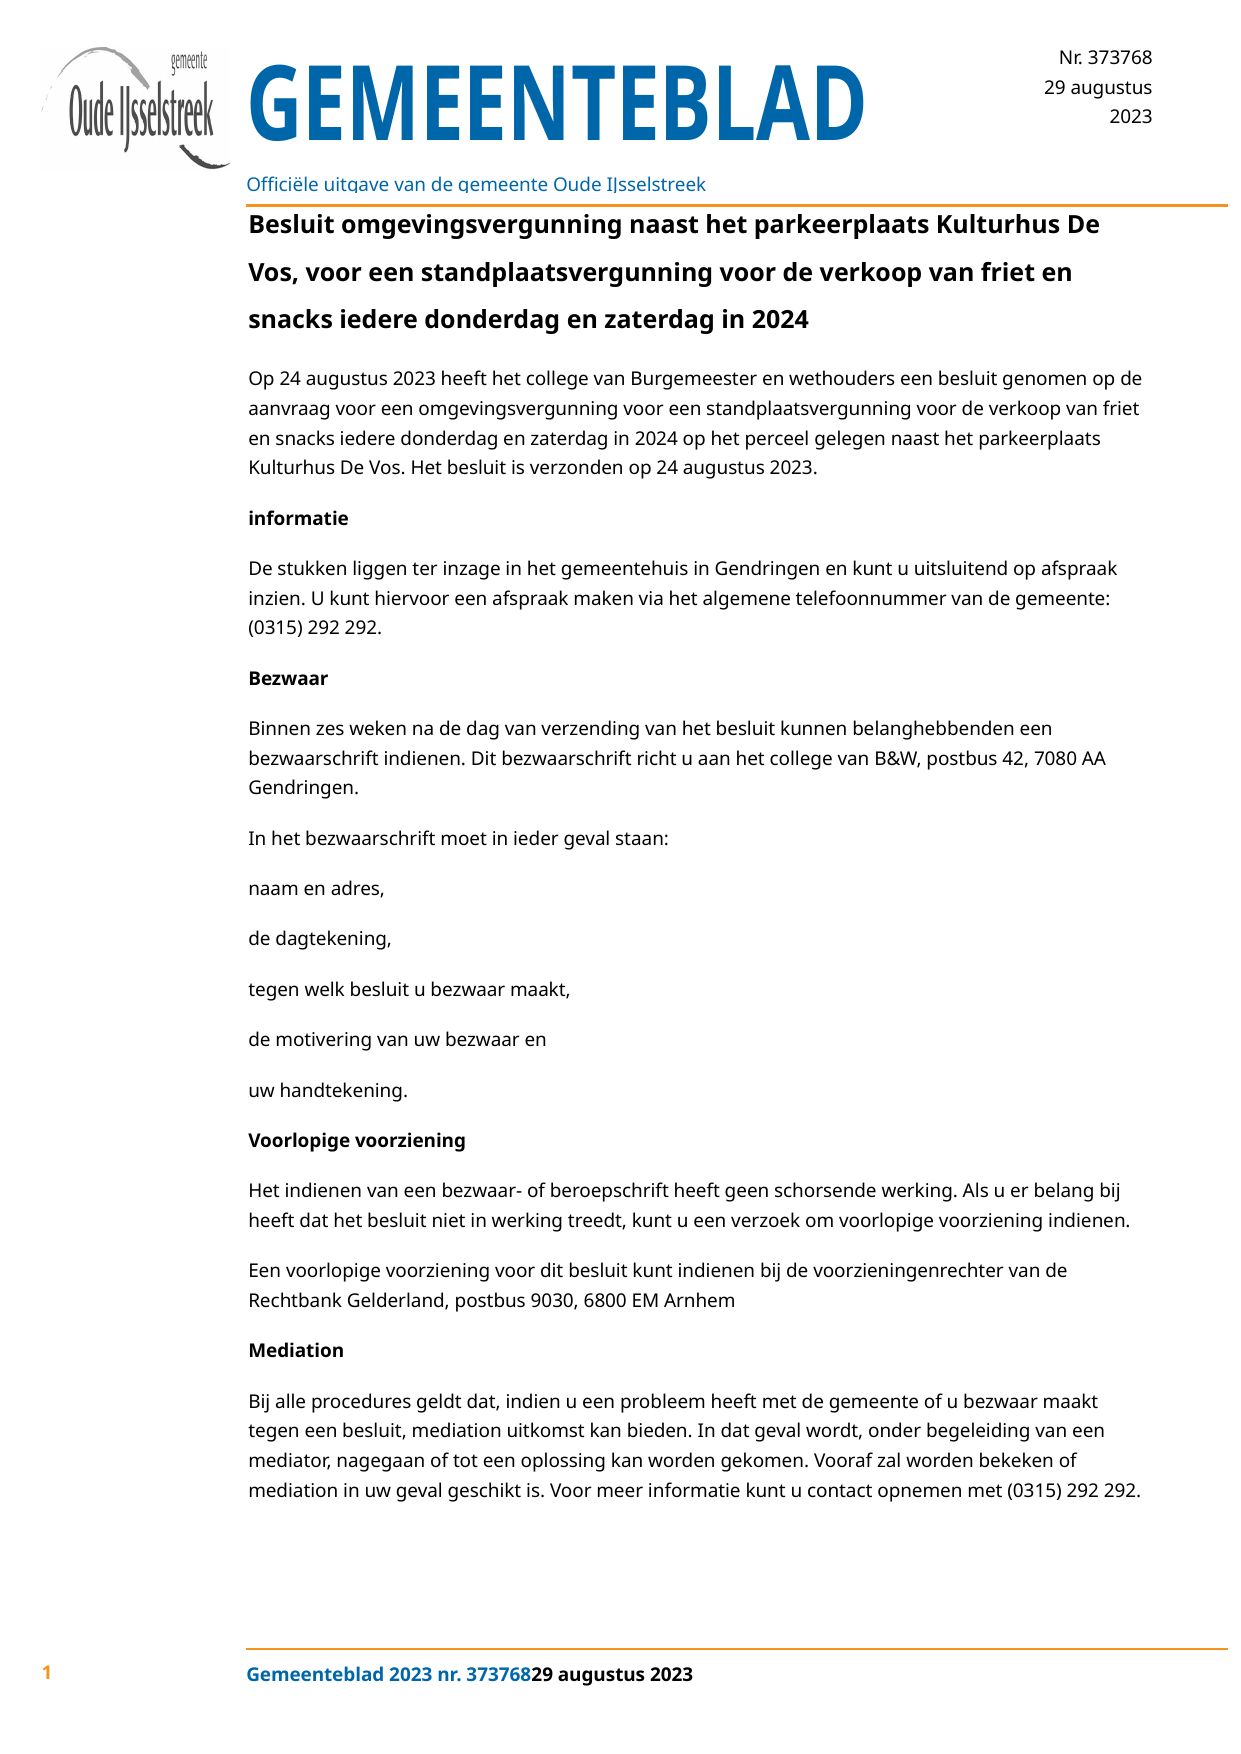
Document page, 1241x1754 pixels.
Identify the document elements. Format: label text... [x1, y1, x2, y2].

picture [41, 47, 231, 172]
text Op 24 augustus 2023 heeft het college van Burgemeester en wethouders een besluit genomen op de aanvraag voor een omgevingsvergunning voor een standplaatsvergunning voor de verkoop van friet en snacks iedere donderdag en zaterdag in 2024 op het perceel gelegen naast het parkeerplaats Kulturhus De Vos. Het besluit is verzonden op 24 augustus 2023. [248, 366, 1152, 480]
text In het bezwaarschrift moet in ieder geval staan: [248, 825, 1152, 850]
text naam en adres, [248, 875, 1152, 901]
text de motivering van uw bezwaar en [248, 1026, 1152, 1052]
text de dagtekening, [248, 926, 1152, 951]
text Bij alle procedures geldt dat, indien u een probleem heeft met de gemeente of u bezwaar maakt tegen een besluit, mediation uitkomst kan bieden. In dat geval wordt, onder begeleiding van een mediator, nagegaan of tot een oplossing kan worden gekomen. Vooraf zal worden bekeken of mediation in uw geval geschikt is. Voor meer informatie kunt u contact opnemen met (0315) 292 292. [248, 1388, 1152, 1502]
text Besluit omgevingsvergunning naast het parkeerplaats Kulturhus De Vos, voor een standplaatsvergunning voor de verkoop van friet en snacks iedere donderdag en zaterdag in 2024 [248, 207, 1152, 336]
text Binnen zes weken na de dag van verzending van het besluit kunnen belanghebbenden een bezwaarschrift indienen. Dit bezwaarschrift richt u aan het college van B&W, postbus 42, 7080 AA Gendringen. [248, 715, 1152, 800]
text Het indienen van een bezwaar- of beroepschrift heeft geen schorsende werking. Als u er belang bij heeft dat het besluit niet in werking treedt, kunt u een verzoek om voorlopige voorziening indienen. [248, 1178, 1152, 1233]
text Bezwaar [248, 665, 1152, 690]
text Een voorlopige voorziening voor dit besluit kunt indienen bij de voorzieningenrechter van de Rechtbank Gelderland, postbus 9030, 6800 EM Arnhem [248, 1258, 1152, 1313]
text Mediation [248, 1338, 1152, 1363]
text Voorlopige voorziening [248, 1127, 1152, 1153]
text De stukken liggen ter inzage in het gemeentehuis in Gendringen en kunt u uitsluitend op afspraak inzien. U kunt hiervoor een afspraak maken via het algemene telefoonnummer van de gemeente: (0315) 292 292. [248, 555, 1152, 640]
text uw handtekening. [248, 1077, 1152, 1102]
text informatie [248, 505, 1152, 530]
text tegen welk besluit u bezwaar maakt, [248, 976, 1152, 1002]
